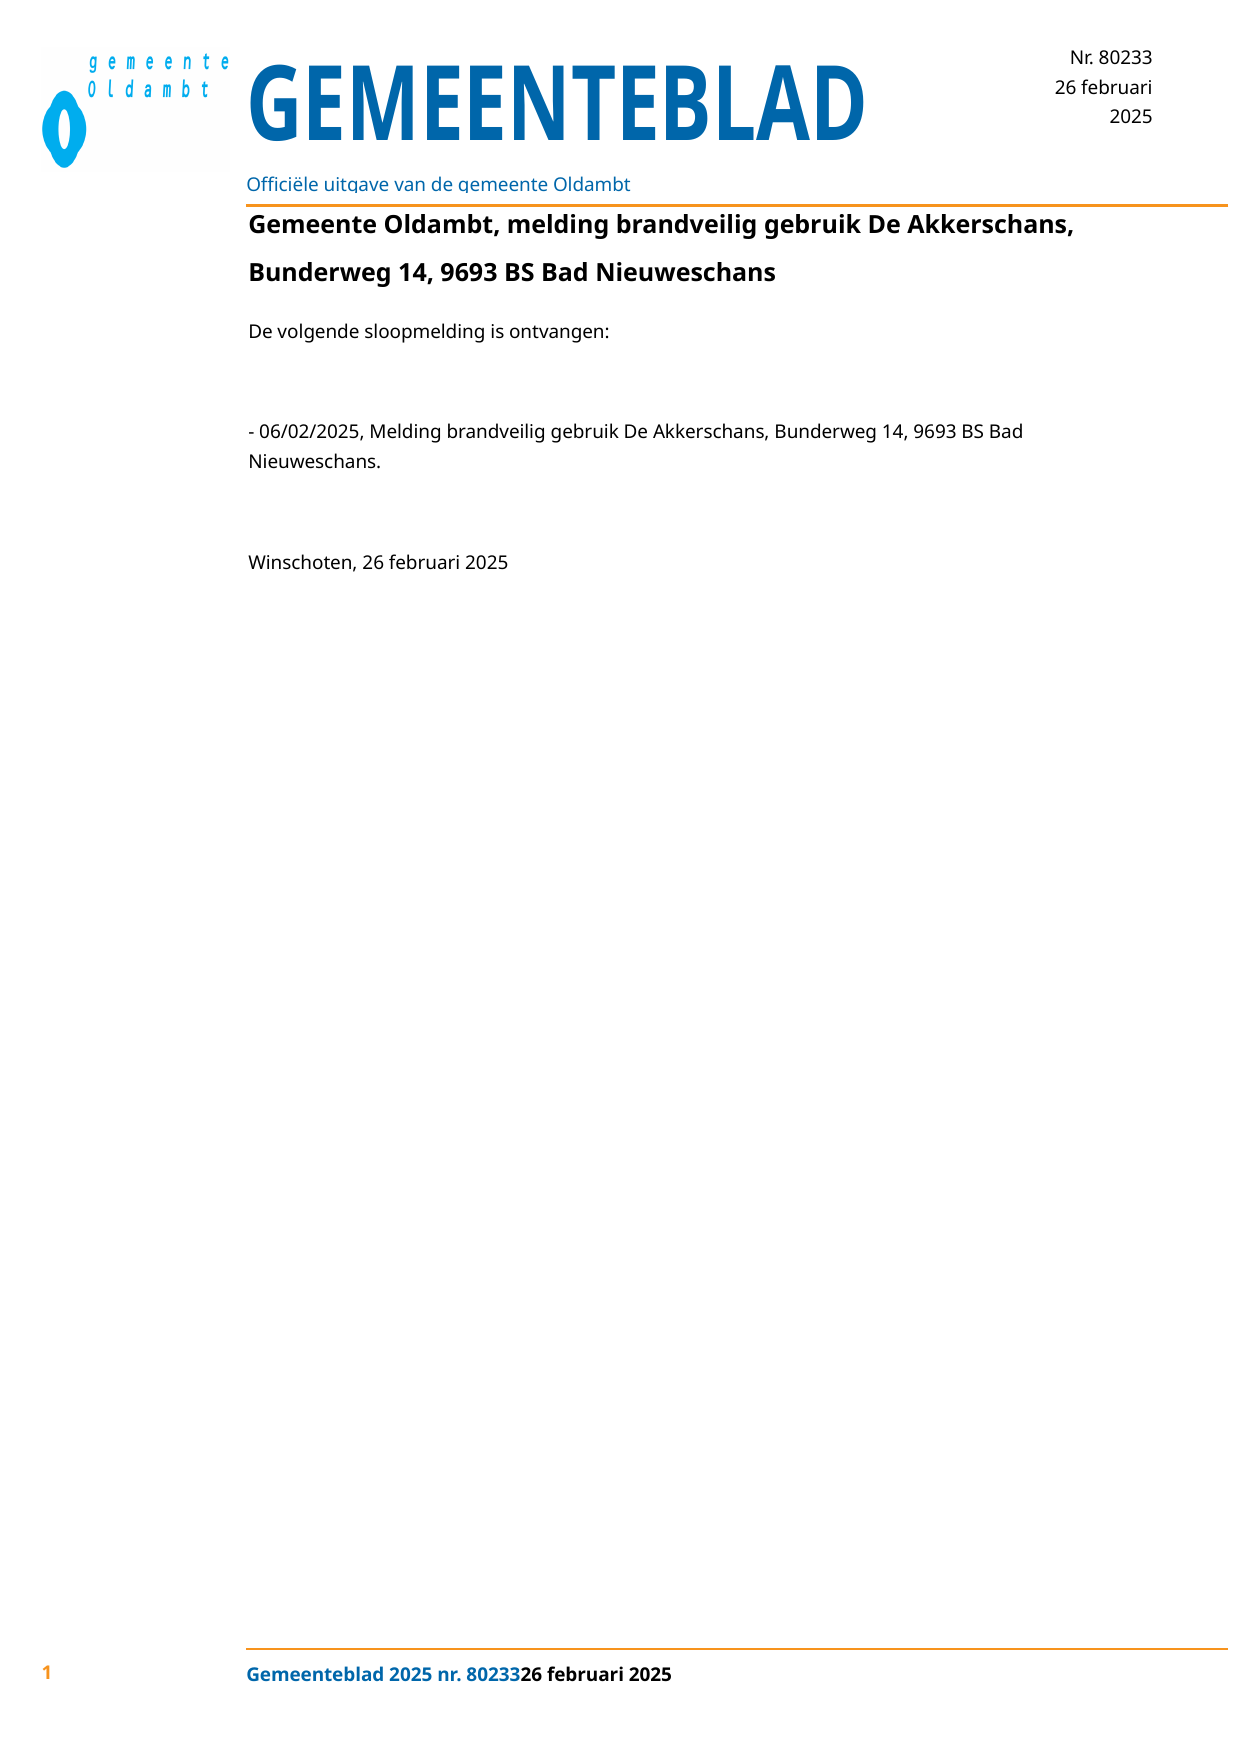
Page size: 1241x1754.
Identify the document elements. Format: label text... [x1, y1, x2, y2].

text De volgende sloopmelding is ontvangen: [248, 318, 1152, 344]
text Gemeente Oldambt, melding brandveilig gebruik De Akkerschans, Bunderweg 14, 9693 BS Bad Nieuweschans [248, 207, 1152, 288]
picture [41, 47, 231, 172]
text Winschoten, 26 februari 2025 [248, 549, 1152, 575]
text - 06/02/2025, Melding brandveilig gebruik De Akkerschans, Bunderweg 14, 9693 BS Bad Nieuweschans. [248, 419, 1152, 474]
